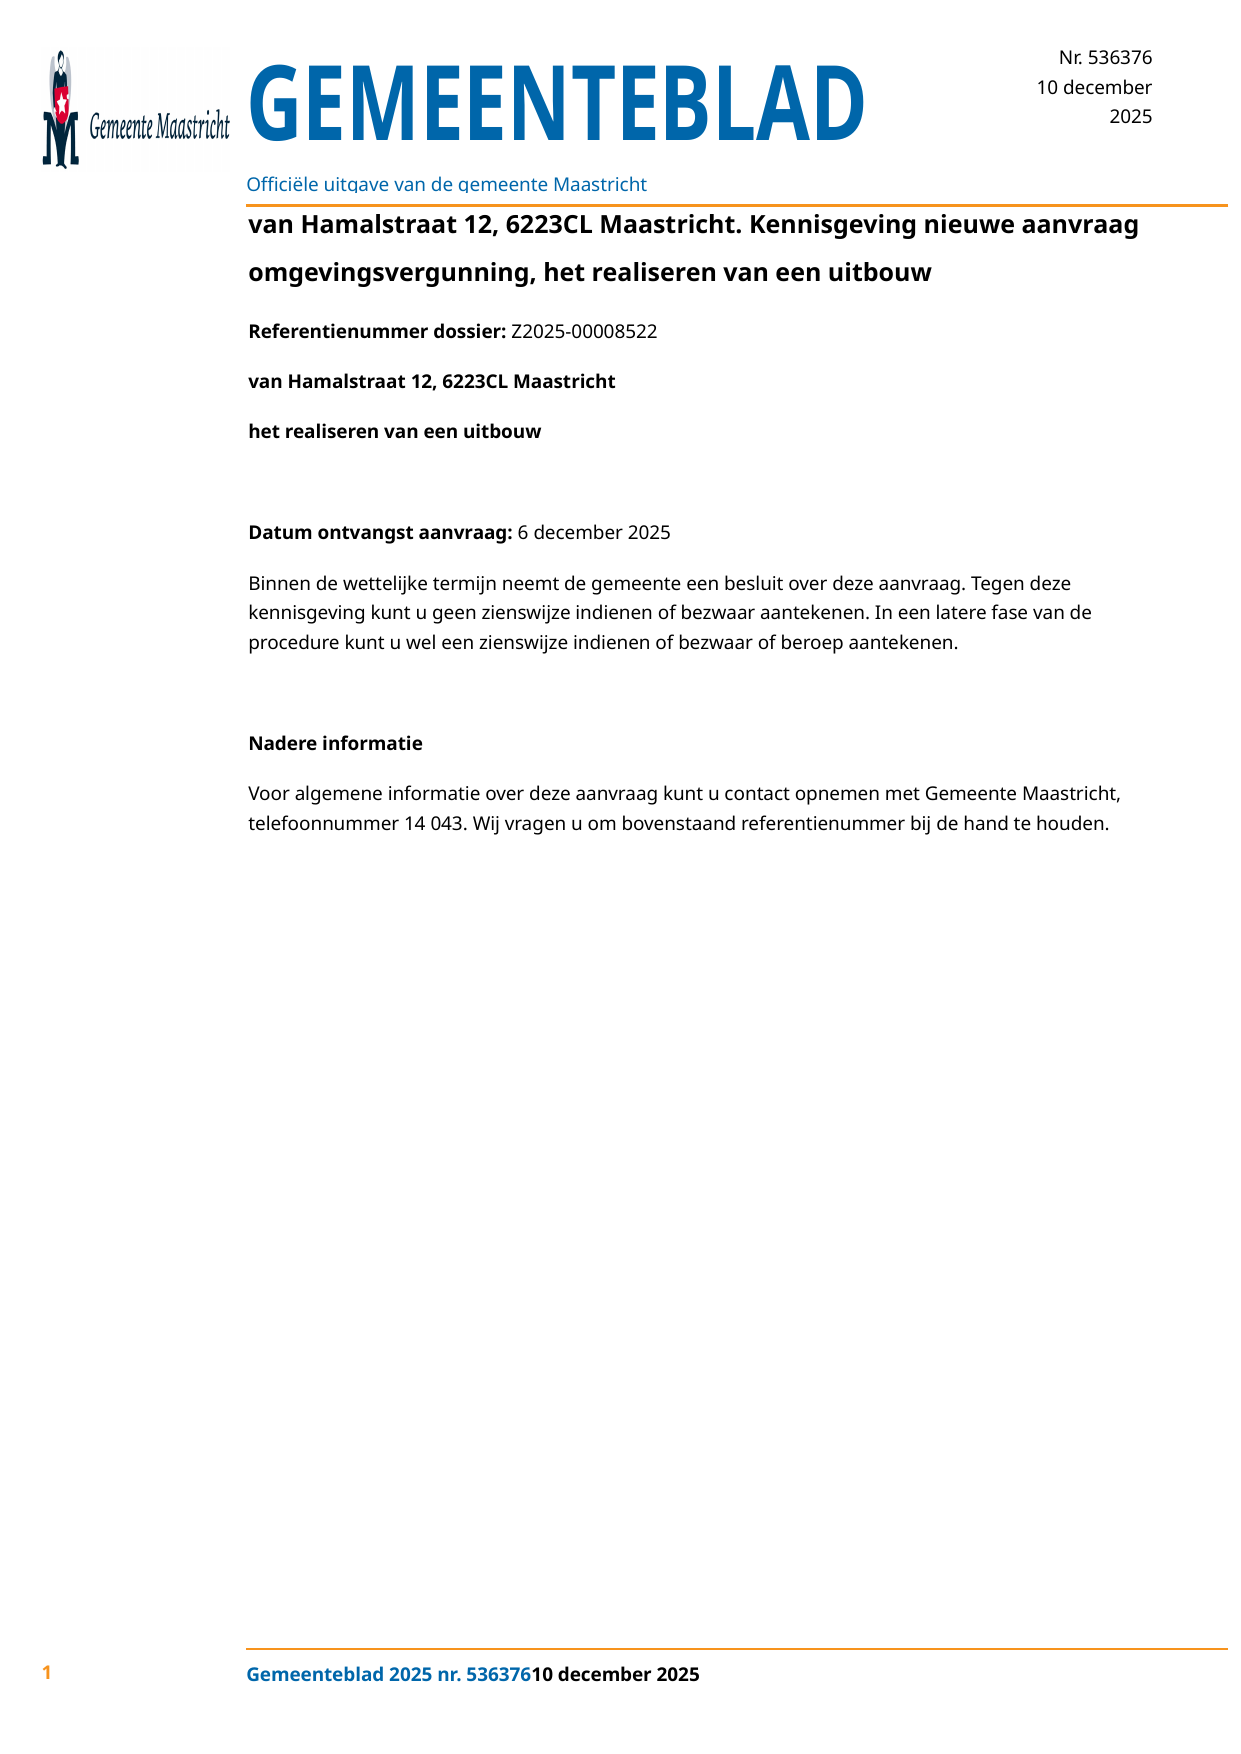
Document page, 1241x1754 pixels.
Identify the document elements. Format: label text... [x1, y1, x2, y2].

text Datum ontvangst aanvraag: 6 december 2025 [248, 519, 1152, 545]
text Binnen de wettelijke termijn neemt de gemeente een besluit over deze aanvraag. Tegen deze kennisgeving kunt u geen zienswijze indienen of bezwaar aantekenen. In een latere fase van de procedure kunt u wel een zienswijze indienen of bezwaar of beroep aantekenen. [248, 570, 1152, 655]
text het realiseren van een uitbouw [248, 419, 1152, 444]
text Voor algemene informatie over deze aanvraag kunt u contact opnemen met Gemeente Maastricht, telefoonnummer 14 043. Wij vragen u om bovenstaand referentienummer bij de hand te houden. [248, 780, 1152, 836]
picture [41, 47, 231, 172]
text van Hamalstraat 12, 6223CL Maastricht [248, 368, 1152, 394]
text Referentienummer dossier: Z2025-00008522 [248, 318, 1152, 344]
text van Hamalstraat 12, 6223CL Maastricht. Kennisgeving nieuwe aanvraag omgevingsvergunning, het realiseren van een uitbouw [248, 207, 1152, 288]
text Nadere informatie [248, 730, 1152, 756]
